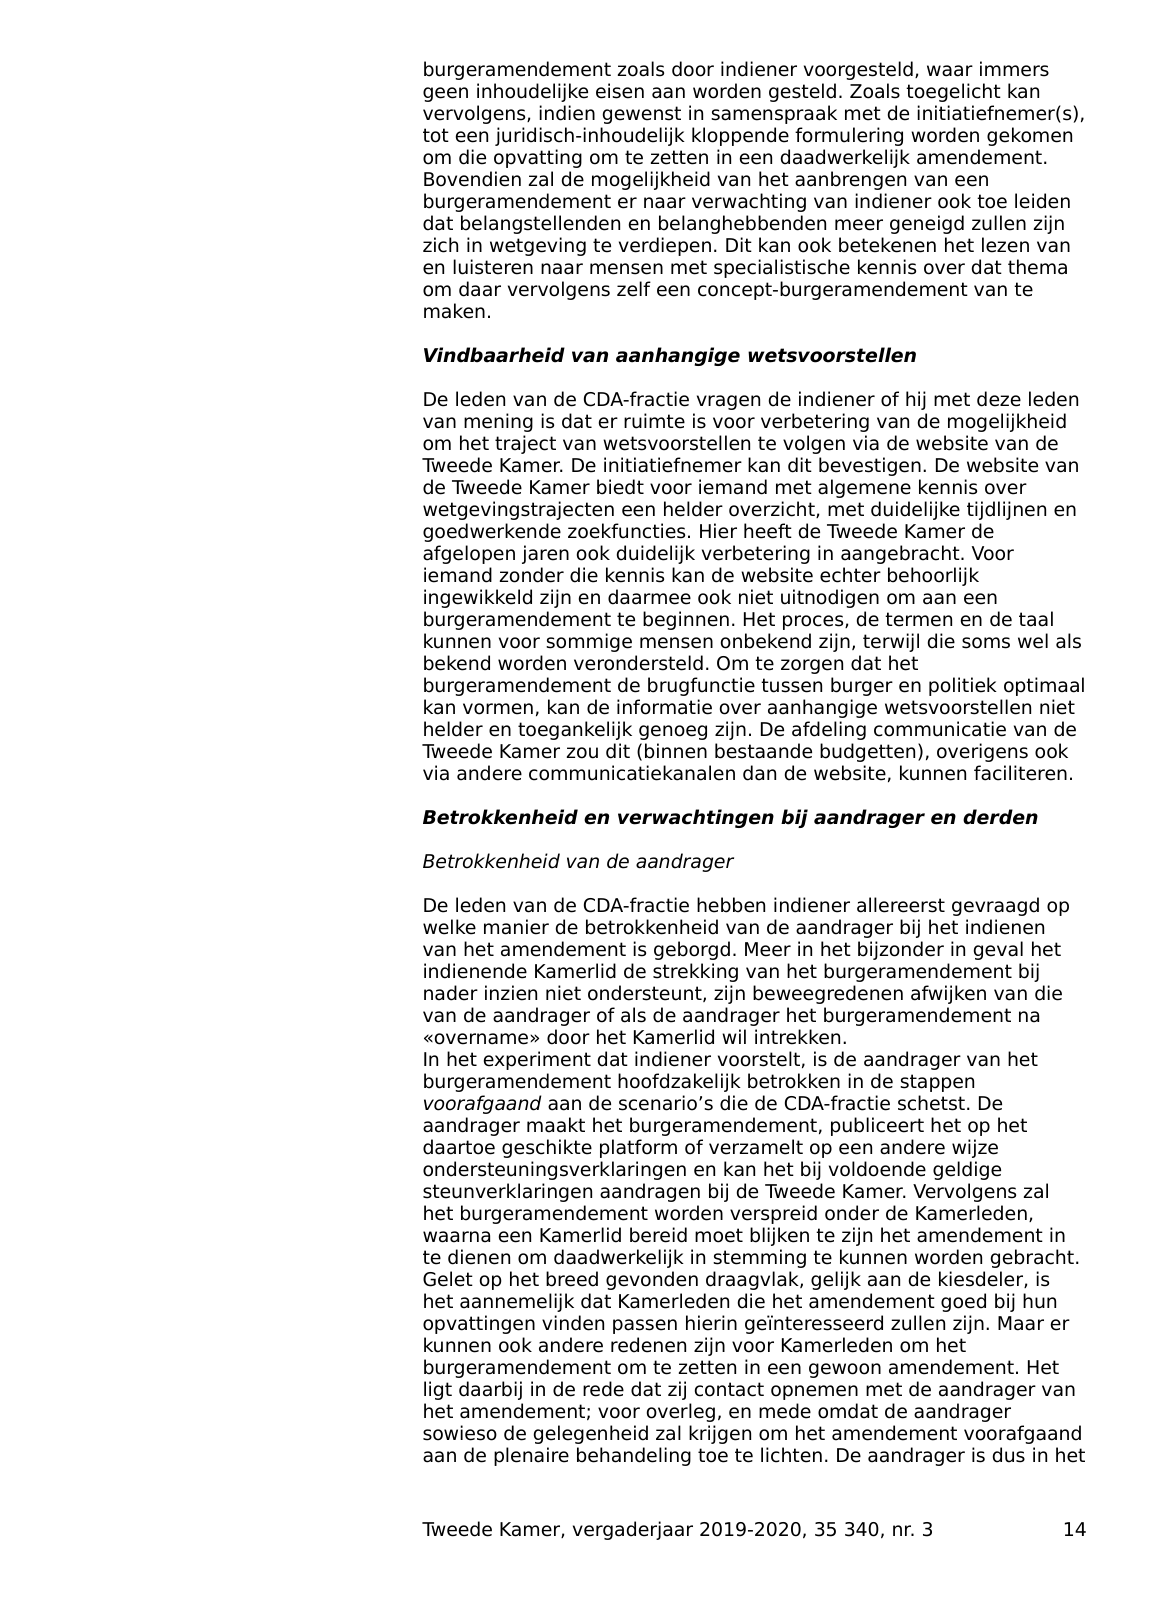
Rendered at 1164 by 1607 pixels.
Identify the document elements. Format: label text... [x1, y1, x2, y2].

text De leden van de CDA-fractie vragen de indiener of hij met deze leden van mening is dat er ruimte is voor verbetering van de mogelijkheid om het traject van wetsvoorstellen te volgen via de website van de Tweede Kamer. De initiatiefnemer kan dit bevestigen. De website van de Tweede Kamer biedt voor iemand met algemene kennis over wetgevingstrajecten een helder overzicht, met duidelijke tijdlijnen en goedwerkende zoekfuncties. Hier heeft de Tweede Kamer de afgelopen jaren ook duidelijk verbetering in aangebracht. Voor iemand zonder die kennis kan de website echter behoorlijk ingewikkeld zijn en daarmee ook niet uitnodigen om aan een burgeramendement te beginnen. Het proces, de termen en de taal kunnen voor sommige mensen onbekend zijn, terwijl die soms wel als bekend worden verondersteld. Om te zorgen dat het burgeramendement de brugfunctie tussen burger en politiek optimaal kan vormen, kan de informatie over aanhangige wetsvoorstellen niet helder en toegankelijk genoeg zijn. De afdeling communicatie van de Tweede Kamer zou dit (binnen bestaande budgetten), overigens ook via andere communicatiekanalen dan de website, kunnen faciliteren. [422, 389, 1087, 785]
text In het experiment dat indiener voorstelt, is de aandrager van het burgeramendement hoofdzakelijk betrokken in de stappen voorafgaand aan de scenario’s die de CDA-fractie schetst. De aandrager maakt het burgeramendement, publiceert het op het daartoe geschikte platform of verzamelt op een andere wijze ondersteuningsverklaringen en kan het bij voldoende geldige steunverklaringen aandragen bij de Tweede Kamer. Vervolgens zal het burgeramendement worden verspreid onder de Kamerleden, waarna een Kamerlid bereid moet blijken te zijn het amendement in te dienen om daadwerkelijk in stemming te kunnen worden gebracht. Gelet op het breed gevonden draagvlak, gelijk aan de kiesdeler, is het aannemelijk dat Kamerleden die het amendement goed bij hun opvattingen vinden passen hierin geïnteresseerd zullen zijn. Maar er kunnen ook andere redenen zijn voor Kamerleden om het burgeramendement om te zetten in een gewoon amendement. Het ligt daarbij in de rede dat zij contact opnemen met de aandrager van het amendement; voor overleg, en mede omdat de aandrager sowieso de gelegenheid zal krijgen om het amendement voorafgaand aan de plenaire behandeling toe te lichten. De aandrager is dus in het [422, 1049, 1087, 1467]
text burgeramendement zoals door indiener voorgesteld, waar immers geen inhoudelijke eisen aan worden gesteld. Zoals toegelicht kan vervolgens, indien gewenst in samenspraak met de initiatiefnemer(s), tot een juridisch-inhoudelijk kloppende formulering worden gekomen om die opvatting om te zetten in een daadwerkelijk amendement. Bovendien zal de mogelijkheid van het aanbrengen van een burgeramendement er naar verwachting van indiener ook toe leiden dat belangstellenden en belanghebbenden meer geneigd zullen zijn zich in wetgeving te verdiepen. Dit kan ook betekenen het lezen van en luisteren naar mensen met specialistische kennis over dat thema om daar vervolgens zelf een concept-burgeramendement van te maken. [422, 59, 1087, 323]
subtitle Vindbaarheid van aanhangige wetsvoorstellen [422, 345, 1087, 367]
subtitle Betrokkenheid van de aandrager [422, 851, 1087, 873]
subtitle Betrokkenheid en verwachtingen bij aandrager en derden [422, 807, 1087, 829]
text De leden van de CDA-fractie hebben indiener allereerst gevraagd op welke manier de betrokkenheid van de aandrager bij het indienen van het amendement is geborgd. Meer in het bijzonder in geval het indienende Kamerlid de strekking van het burgeramendement bij nader inzien niet ondersteunt, zijn beweegredenen afwijken van die van de aandrager of als de aandrager het burgeramendement na «overname» door het Kamerlid wil intrekken. [422, 895, 1087, 1049]
